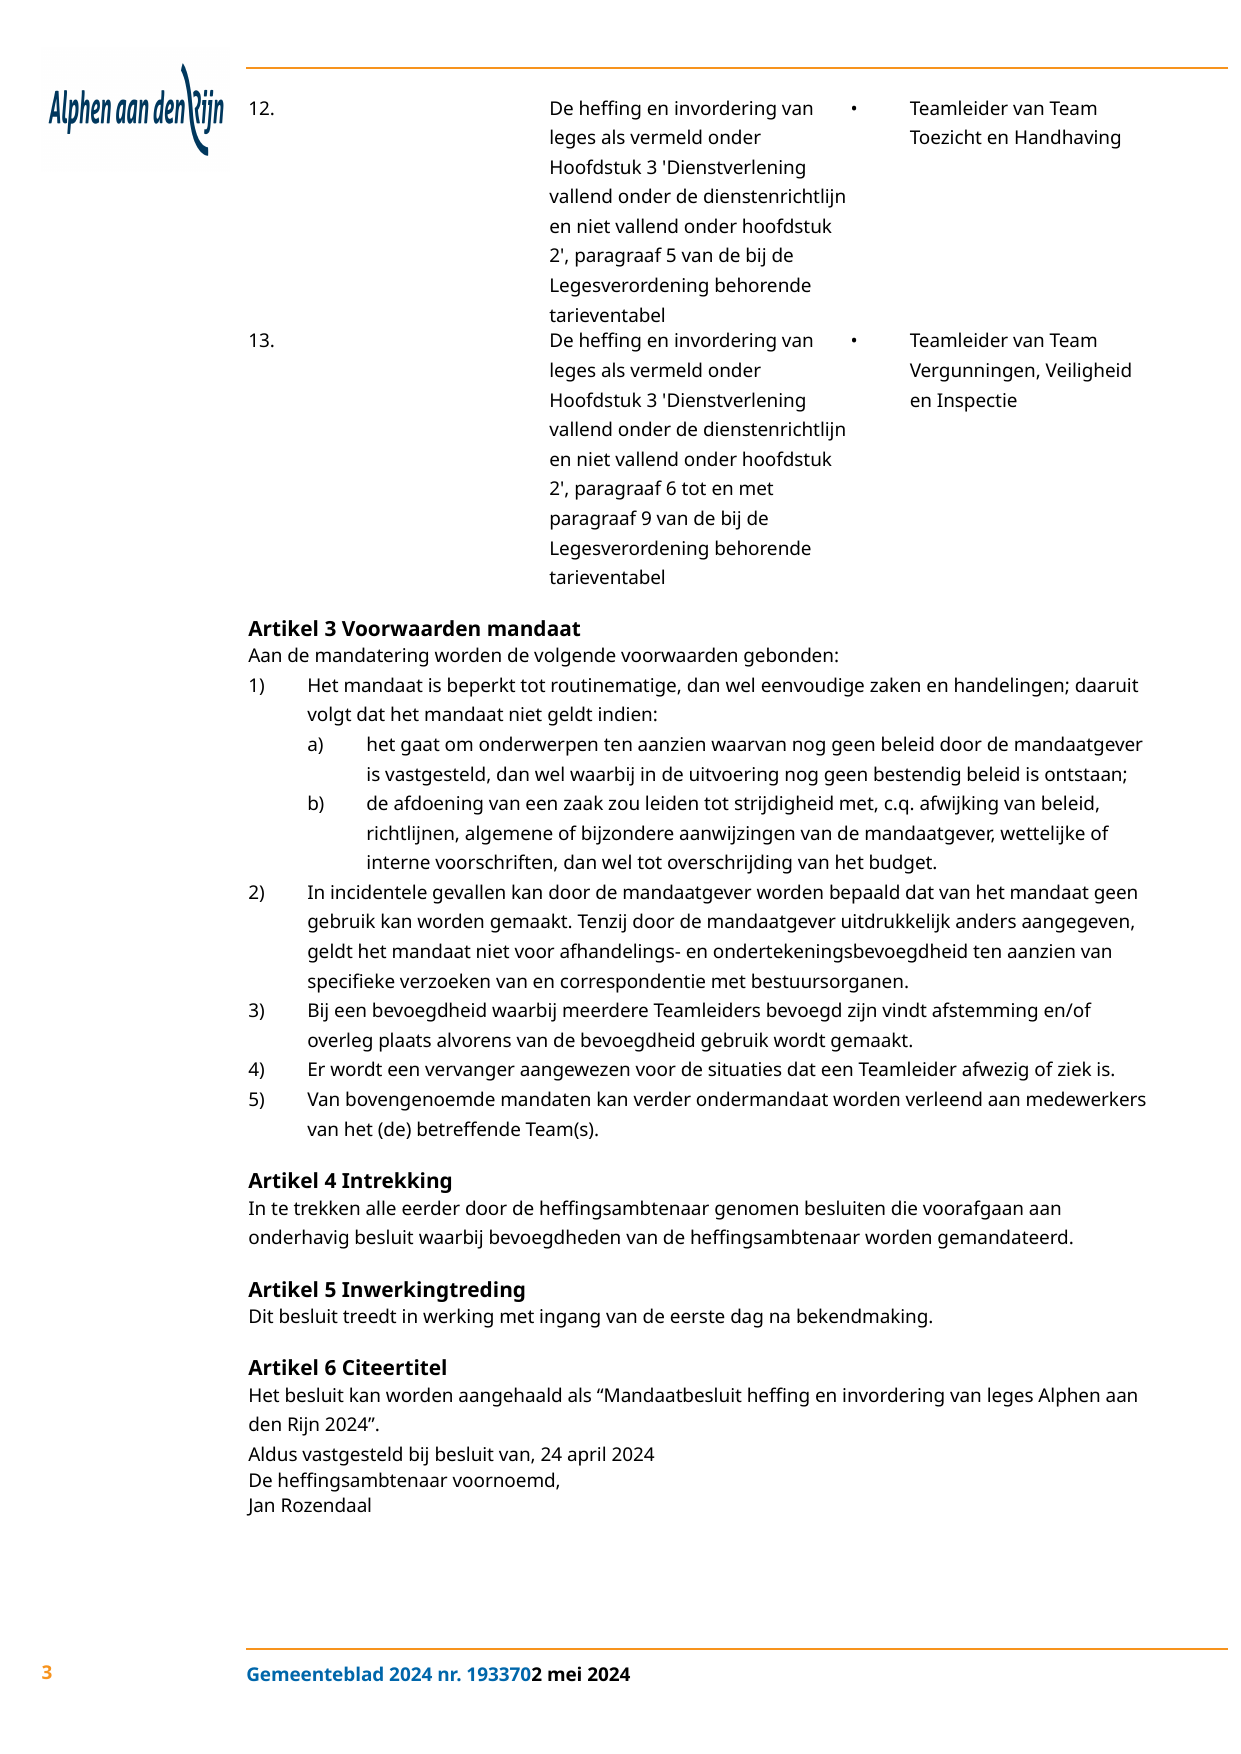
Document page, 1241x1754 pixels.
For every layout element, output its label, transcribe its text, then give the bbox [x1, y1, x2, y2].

table_cell 12. [248, 95, 549, 328]
list Het mandaat is beperkt tot routinematige, dan wel eenvoudige zaken en handelingen; daaruit volgt dat het mandaat niet geldt indien: [248, 672, 1152, 727]
picture [41, 47, 231, 172]
text Artikel 4 Intrekking [248, 1166, 1152, 1195]
list de afdoening van een zaak zou leiden tot strijdigheid met, c.q. afwijking van beleid, richtlijnen, algemene of bijzondere aanwijzingen van de mandaatgever, wettelijke of interne voorschriften, dan wel tot overschrijding van het budget. [307, 790, 1152, 875]
table_cell 13. [248, 328, 549, 590]
text Artikel 3 Voorwaarden mandaat [248, 614, 1152, 642]
text Jan Rozendaal [248, 1493, 1152, 1518]
table_cell Teamleider van Team Vergunningen, Veiligheid en Inspectie [850, 328, 1152, 590]
list In incidentele gevallen kan door de mandaatgever worden bepaald dat van het mandaat geen gebruik kan worden gemaakt. Tenzij door de mandaatgever uitdrukkelijk anders aangegeven, geldt het mandaat niet voor afhandelings- en ondertekeningsbevoegdheid ten aanzien van specifieke verzoeken van en correspondentie met bestuursorganen. [248, 879, 1152, 994]
text Aan de mandatering worden de volgende voorwaarden gebonden: [248, 642, 1152, 668]
list Van bovengenoemde mandaten kan verder ondermandaat worden verleend aan medewerkers van het (de) betreffende Team(s). [248, 1086, 1152, 1142]
text Het besluit kan worden aangehaald als “Mandaatbesluit heffing en invordering van leges Alphen aan den Rijn 2024”. [248, 1382, 1152, 1437]
text Artikel 6 Citeertitel [248, 1353, 1152, 1382]
list Er wordt een vervanger aangewezen voor de situaties dat een Teamleider afwezig of ziek is. [248, 1057, 1152, 1082]
text Aldus vastgesteld bij besluit van, 24 april 2024 [248, 1441, 1152, 1467]
table_cell De heffing en invordering van leges als vermeld onder Hoofdstuk 3 'Dienstverlening vallend onder de dienstenrichtlijn en niet vallend onder hoofdstuk 2', paragraaf 5 van de bij de Legesverordening behorende tarieventabel [549, 95, 850, 328]
table_cell De heffing en invordering van leges als vermeld onder Hoofdstuk 3 'Dienstverlening vallend onder de dienstenrichtlijn en niet vallend onder hoofdstuk 2', paragraaf 6 tot en met paragraaf 9 van de bij de Legesverordening behorende tarieventabel [549, 328, 850, 590]
text De heffingsambtenaar voornoemd, [248, 1467, 1152, 1493]
list Bij een bevoegdheid waarbij meerdere Teamleiders bevoegd zijn vindt afstemming en/of overleg plaats alvorens van de bevoegdheid gebruik wordt gemaakt. [248, 997, 1152, 1053]
list het gaat om onderwerpen ten aanzien waarvan nog geen beleid door de mandaatgever is vastgesteld, dan wel waarbij in de uitvoering nog geen bestendig beleid is ontstaan; [307, 731, 1152, 787]
text Artikel 5 Inwerkingtreding [248, 1275, 1152, 1303]
table_cell Teamleider van Team Toezicht en Handhaving [850, 95, 1152, 328]
text In te trekken alle eerder door de heffingsambtenaar genomen besluiten die voorafgaan aan onderhavig besluit waarbij bevoegdheden van de heffingsambtenaar worden gemandateerd. [248, 1195, 1152, 1250]
text Dit besluit treedt in werking met ingang van de eerste dag na bekendmaking. [248, 1303, 1152, 1329]
